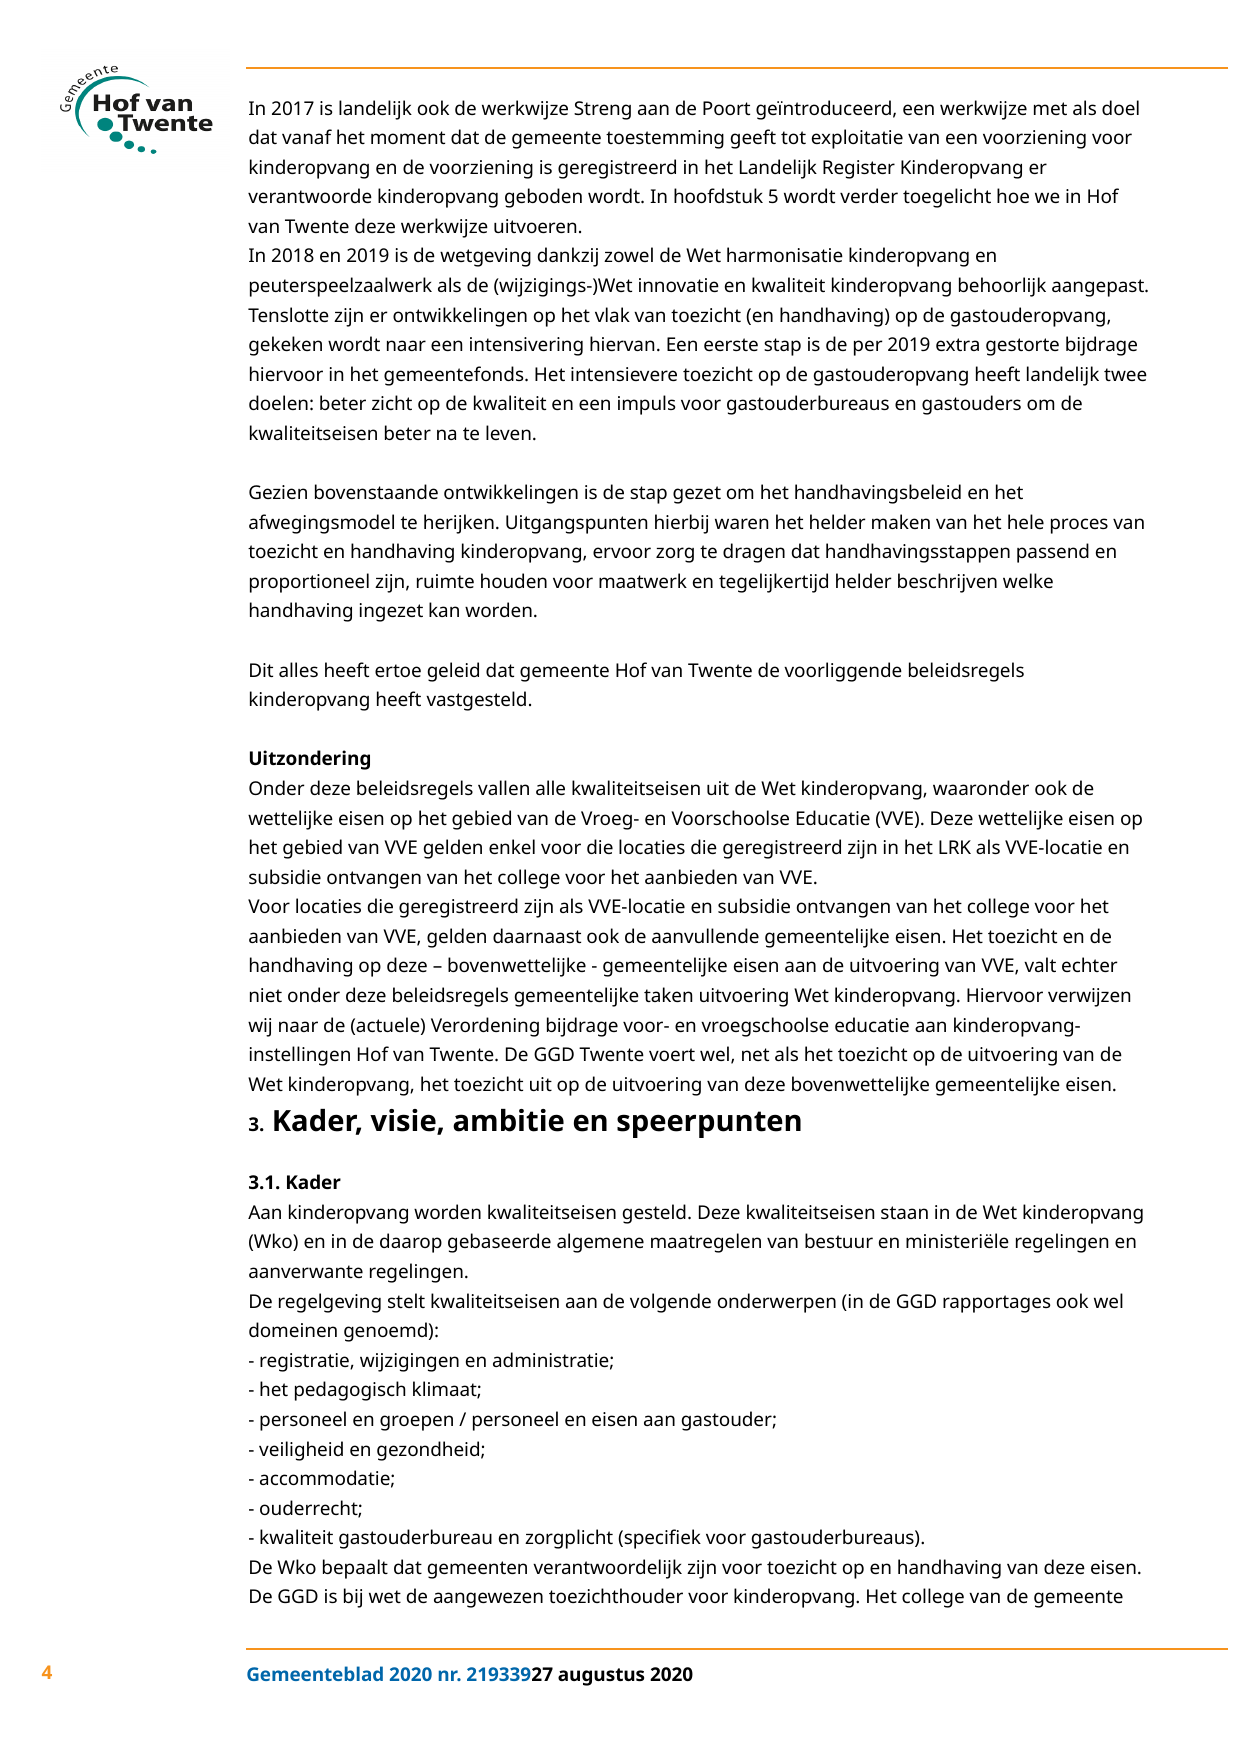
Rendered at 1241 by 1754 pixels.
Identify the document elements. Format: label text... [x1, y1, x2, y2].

text In 2018 en 2019 is de wetgeving dankzij zowel de Wet harmonisatie kinderopvang en peuterspeelzaalwerk als de (wijzigings-)Wet innovatie en kwaliteit kinderopvang behoorlijk aangepast. [248, 243, 1152, 298]
text - accommodatie; [248, 1465, 1152, 1491]
text Aan kinderopvang worden kwaliteitseisen gesteld. Deze kwaliteitseisen staan in de Wet kinderopvang (Wko) en in de daarop gebaseerde algemene maatregelen van bestuur en ministeriële regelingen en aanverwante regelingen. [248, 1199, 1152, 1284]
text Voor locaties die geregistreerd zijn als VVE-locatie en subsidie ontvangen van het college voor het aanbieden van VVE, gelden daarnaast ook de aanvullende gemeentelijke eisen. Het toezicht en de handhaving op deze – bovenwettelijke - gemeentelijke eisen aan de uitvoering van VVE, valt echter niet onder deze beleidsregels gemeentelijke taken uitvoering Wet kinderopvang. Hiervoor verwijzen wij naar de (actuele) Verordening bijdrage voor- en vroegschoolse educatie aan kinderopvang-instellingen Hof van Twente. De GGD Twente voert wel, net als het toezicht op de uitvoering van de Wet kinderopvang, het toezicht uit op de uitvoering van deze bovenwettelijke gemeentelijke eisen. [248, 893, 1152, 1097]
text - het pedagogisch klimaat; [248, 1377, 1152, 1402]
text Onder deze beleidsregels vallen alle kwaliteitseisen uit de Wet kinderopvang, waaronder ook de wettelijke eisen op het gebied van de Vroeg- en Voorschoolse Educatie (VVE). Deze wettelijke eisen op het gebied van VVE gelden enkel voor die locaties die geregistreerd zijn in het LRK als VVE-locatie en subsidie ontvangen van het college voor het aanbieden van VVE. [248, 775, 1152, 890]
text - ouderrecht; [248, 1495, 1152, 1521]
text Tenslotte zijn er ontwikkelingen op het vlak van toezicht (en handhaving) op de gastouderopvang, gekeken wordt naar een intensivering hiervan. Een eerste stap is de per 2019 extra gestorte bijdrage hiervoor in het gemeentefonds. Het intensievere toezicht op de gastouderopvang heeft landelijk twee doelen: beter zicht op de kwaliteit en een impuls voor gastouderbureaus en gastouders om de kwaliteitseisen beter na te leven. [248, 302, 1152, 446]
text - personeel en groepen / personeel en eisen aan gastouder; [248, 1406, 1152, 1432]
text Dit alles heeft ertoe geleid dat gemeente Hof van Twente de voorliggende beleidsregels kinderopvang heeft vastgesteld. [248, 657, 1152, 712]
text In 2017 is landelijk ook de werkwijze Streng aan de Poort geïntroduceerd, een werkwijze met als doel dat vanaf het moment dat de gemeente toestemming geeft tot exploitatie van een voorziening voor kinderopvang en de voorziening is geregistreerd in het Landelijk Register Kinderopvang er verantwoorde kinderopvang geboden wordt. In hoofdstuk 5 wordt verder toegelicht hoe we in Hof van Twente deze werkwijze uitvoeren. [248, 95, 1152, 239]
text Uitzondering [248, 746, 1152, 771]
text De Wko bepaalt dat gemeenten verantwoordelijk zijn voor toezicht op en handhaving van deze eisen. De GGD is bij wet de aangewezen toezichthouder voor kinderopvang. Het college van de gemeente [248, 1554, 1152, 1609]
text 3. Kader, visie, ambitie en speerpunten [248, 1101, 1152, 1140]
text Gezien bovenstaande ontwikkelingen is de stap gezet om het handhavingsbeleid en het afwegingsmodel te herijken. Uitgangspunten hierbij waren het helder maken van het hele proces van toezicht en handhaving kinderopvang, ervoor zorg te dragen dat handhavingsstappen passend en proportioneel zijn, ruimte houden voor maatwerk en tegelijkertijd helder beschrijven welke handhaving ingezet kan worden. [248, 479, 1152, 623]
picture [41, 47, 231, 172]
text - registratie, wijzigingen en administratie; [248, 1347, 1152, 1373]
text - kwaliteit gastouderbureau en zorgplicht (specifiek voor gastouderbureaus). [248, 1524, 1152, 1550]
text 3.1. Kader [248, 1169, 1152, 1195]
text De regelgeving stelt kwaliteitseisen aan de volgende onderwerpen (in de GGD rapportages ook wel domeinen genoemd): [248, 1288, 1152, 1343]
text - veiligheid en gezondheid; [248, 1436, 1152, 1461]
